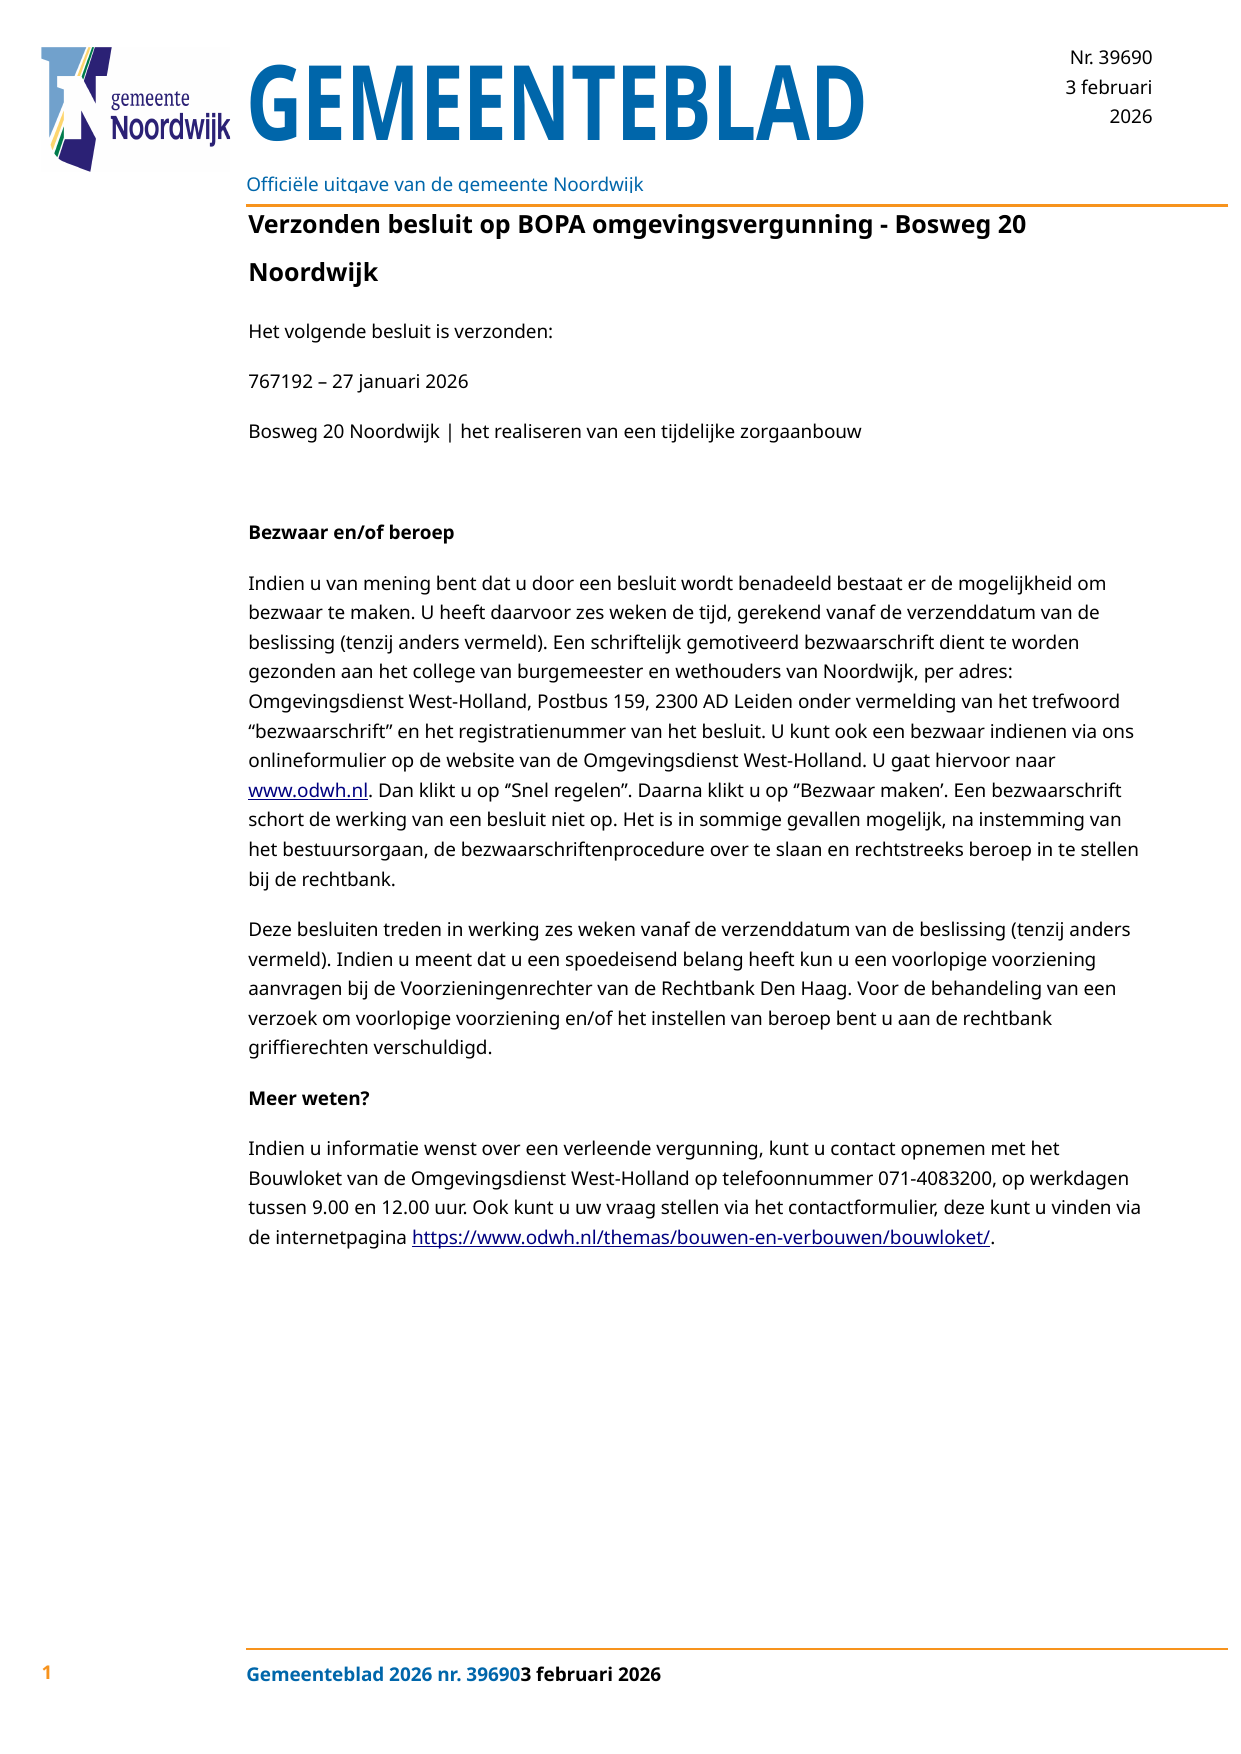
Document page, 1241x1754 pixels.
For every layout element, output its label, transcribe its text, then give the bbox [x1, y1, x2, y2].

text 767192 – 27 januari 2026 [248, 368, 1152, 394]
text Indien u informatie wenst over een verleende vergunning, kunt u contact opnemen met het Bouwloket van de Omgevingsdienst West-Holland op telefoonnummer 071-4083200, op werkdagen tussen 9.00 en 12.00 uur. Ook kunt u uw vraag stellen via het contactformulier, deze kunt u vinden via de internetpagina https://www.odwh.nl/themas/bouwen-en-verbouwen/bouwloket/. [248, 1135, 1152, 1250]
text Meer weten? [248, 1085, 1152, 1111]
text Verzonden besluit op BOPA omgevingsvergunning - Bosweg 20 Noordwijk [248, 207, 1152, 288]
text Deze besluiten treden in werking zes weken vanaf de verzenddatum van de beslissing (tenzij anders vermeld). Indien u meent dat u een spoedeisend belang heeft kun u een voorlopige voorziening aanvragen bij de Voorzieningenrechter van de Rechtbank Den Haag. Voor de behandeling van een verzoek om voorlopige voorziening en/of het instellen van beroep bent u aan de rechtbank griffierechten verschuldigd. [248, 916, 1152, 1060]
text Bezwaar en/of beroep [248, 519, 1152, 545]
text Bosweg 20 Noordwijk | het realiseren van een tijdelijke zorgaanbouw [248, 419, 1152, 444]
text Indien u van mening bent dat u door een besluit wordt benadeeld bestaat er de mogelijkheid om bezwaar te maken. U heeft daarvoor zes weken de tijd, gerekend vanaf de verzenddatum van de beslissing (tenzij anders vermeld). Een schriftelijk gemotiveerd bezwaarschrift dient te worden gezonden aan het college van burgemeester en wethouders van Noordwijk, per adres: Omgevingsdienst West-Holland, Postbus 159, 2300 AD Leiden onder vermelding van het trefwoord “bezwaarschrift” en het registratienummer van het besluit. U kunt ook een bezwaar indienen via ons onlineformulier op de website van de Omgevingsdienst West-Holland. U gaat hiervoor naar www.odwh.nl. Dan klikt u op ‘’Snel regelen”. Daarna klikt u op ‘’Bezwaar maken’. Een bezwaarschrift schort de werking van een besluit niet op. Het is in sommige gevallen mogelijk, na instemming van het bestuursorgaan, de bezwaarschriftenprocedure over te slaan en rechtstreeks beroep in te stellen bij de rechtbank. [248, 570, 1152, 892]
text Het volgende besluit is verzonden: [248, 318, 1152, 344]
picture [41, 47, 231, 172]
